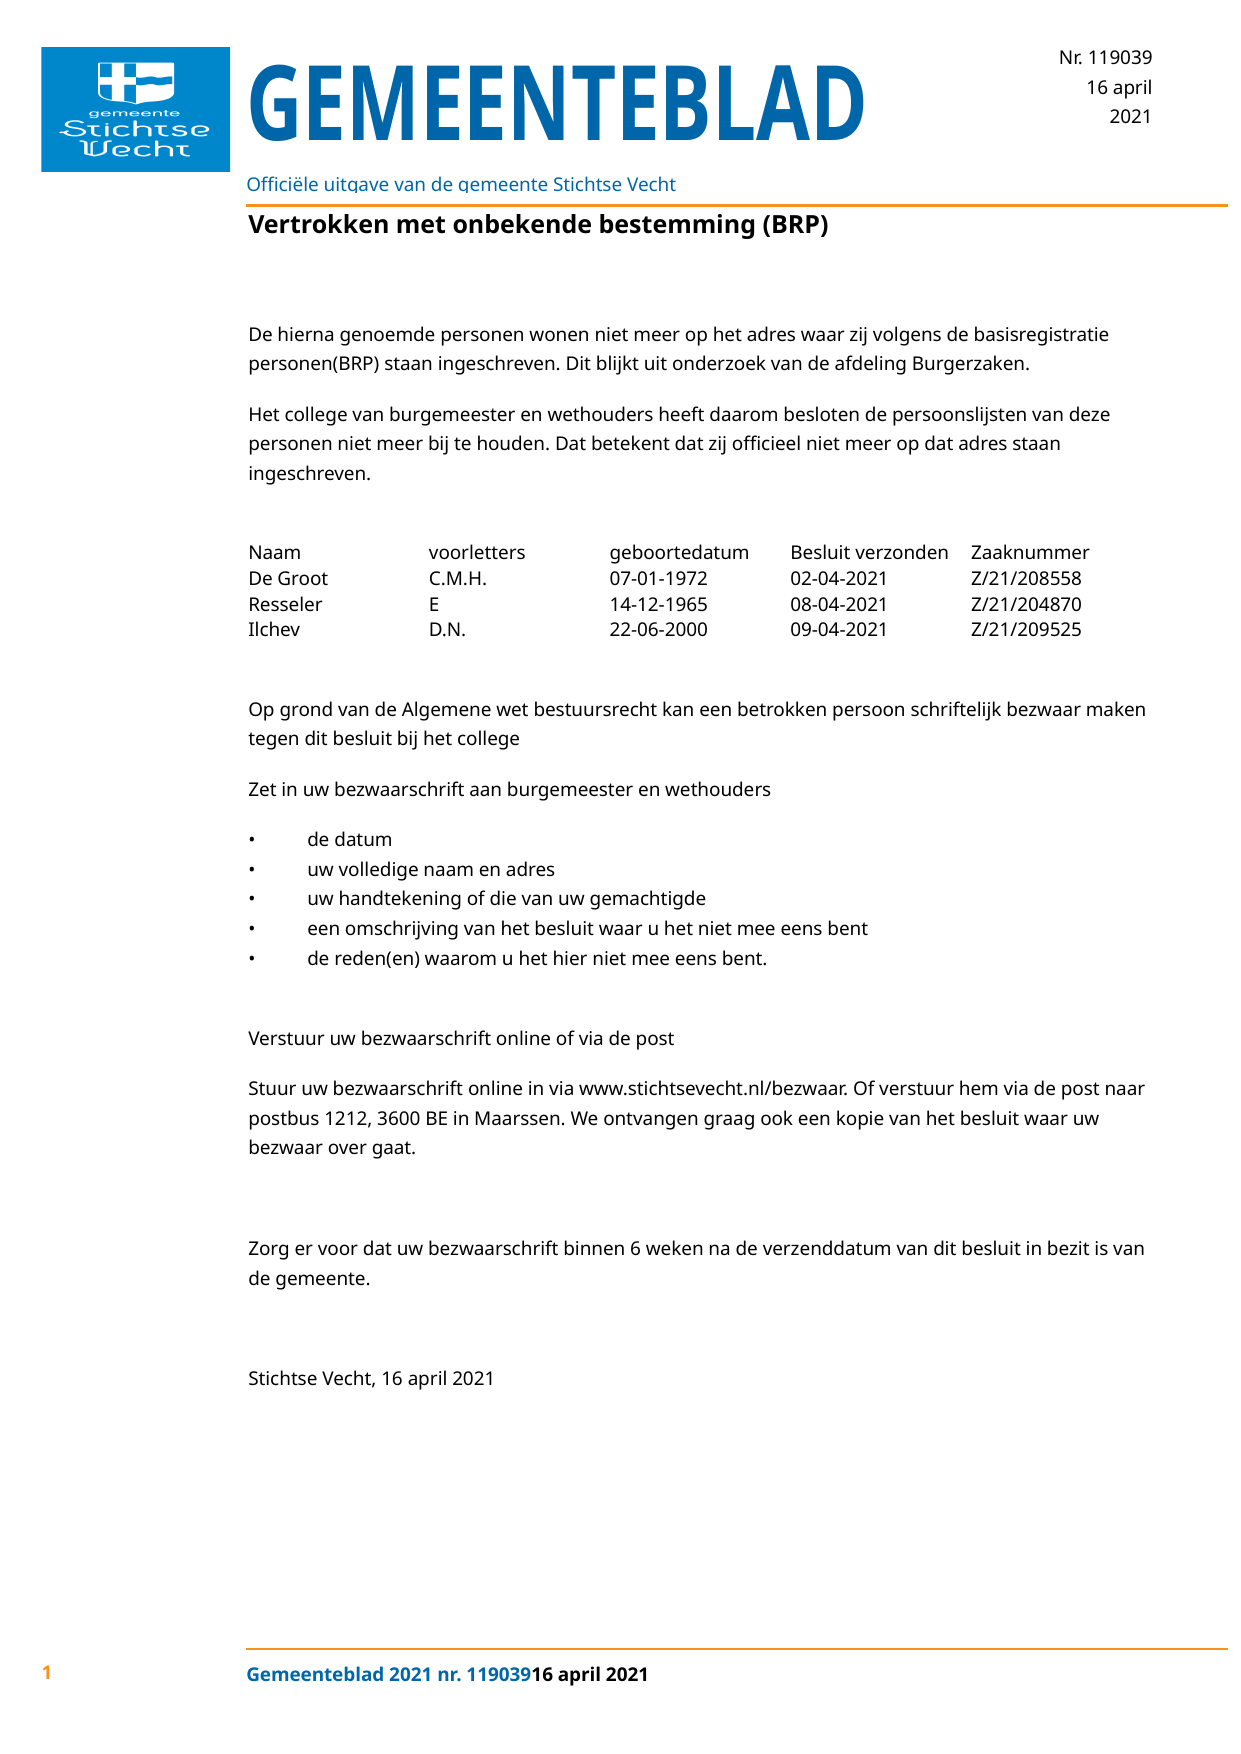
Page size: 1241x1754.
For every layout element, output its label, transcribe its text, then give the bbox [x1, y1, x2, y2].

table_cell Resseler [248, 591, 429, 617]
text Zet in uw bezwaarschrift aan burgemeester en wethouders [248, 776, 1152, 802]
table_cell Ilchev [248, 617, 429, 642]
text Verstuur uw bezwaarschrift online of via de post [248, 1025, 1152, 1051]
table_header Zaaknummer [971, 540, 1152, 565]
table_header Besluit verzonden [790, 540, 971, 565]
table_cell E [429, 591, 609, 617]
table_header voorletters [429, 540, 609, 565]
table_header Naam [248, 540, 429, 565]
table_cell 22-06-2000 [609, 617, 790, 642]
table_header geboortedatum [609, 540, 790, 565]
table_cell 07-01-1972 [609, 565, 790, 591]
text Zorg er voor dat uw bezwaarschrift binnen 6 weken na de verzenddatum van dit besluit in bezit is van de gemeente. [248, 1235, 1152, 1291]
picture [137, 63, 174, 103]
text De hierna genoemde personen wonen niet meer op het adres waar zij volgens de basisregistratie personen(BRP) staan ingeschreven. Dit blijkt uit onderzoek van de afdeling Burgerzaken. [248, 321, 1152, 376]
table_cell Z/21/208558 [971, 565, 1152, 591]
table_cell 14-12-1965 [609, 591, 790, 617]
table_cell 08-04-2021 [790, 591, 971, 617]
table_header [429, 510, 609, 536]
list uw volledige naam en adres [248, 856, 1152, 882]
text Vertrokken met onbekende bestemming (BRP) [248, 207, 1152, 241]
table_cell De Groot [248, 565, 429, 591]
table_cell 02-04-2021 [790, 565, 971, 591]
list uw handtekening of die van uw gemachtigde [248, 886, 1152, 911]
table_cell C.M.H. [429, 565, 609, 591]
list een omschrijving van het besluit waar u het niet mee eens bent [248, 915, 1152, 941]
table_cell Z/21/204870 [971, 591, 1152, 617]
table_header [248, 510, 429, 536]
text Het college van burgemeester en wethouders heeft daarom besloten de persoonslijsten van deze personen niet meer bij te houden. Dat betekent dat zij officieel niet meer op dat adres staan ingeschreven. [248, 401, 1152, 486]
table_cell D.N. [429, 617, 609, 642]
list de datum [248, 826, 1152, 852]
table_header [971, 510, 1152, 536]
text Op grond van de Algemene wet bestuursrecht kan een betrokken persoon schriftelijk bezwaar maken tegen dit besluit bij het college [248, 696, 1152, 751]
picture [99, 63, 135, 101]
table_header [609, 510, 790, 536]
table_header [790, 510, 971, 536]
text Stuur uw bezwaarschrift online in via www.stichtsevecht.nl/bezwaar. Of verstuur hem via de post naar postbus 1212, 3600 BE in Maarssen. We ontvangen graag ook een kopie van het besluit waar uw bezwaar over gaat. [248, 1075, 1152, 1160]
table_cell Z/21/209525 [971, 617, 1152, 642]
list de reden(en) waarom u het hier niet mee eens bent. [248, 945, 1152, 971]
table_cell 09-04-2021 [790, 617, 971, 642]
text Stichtse Vecht, 16 april 2021 [248, 1366, 1152, 1391]
